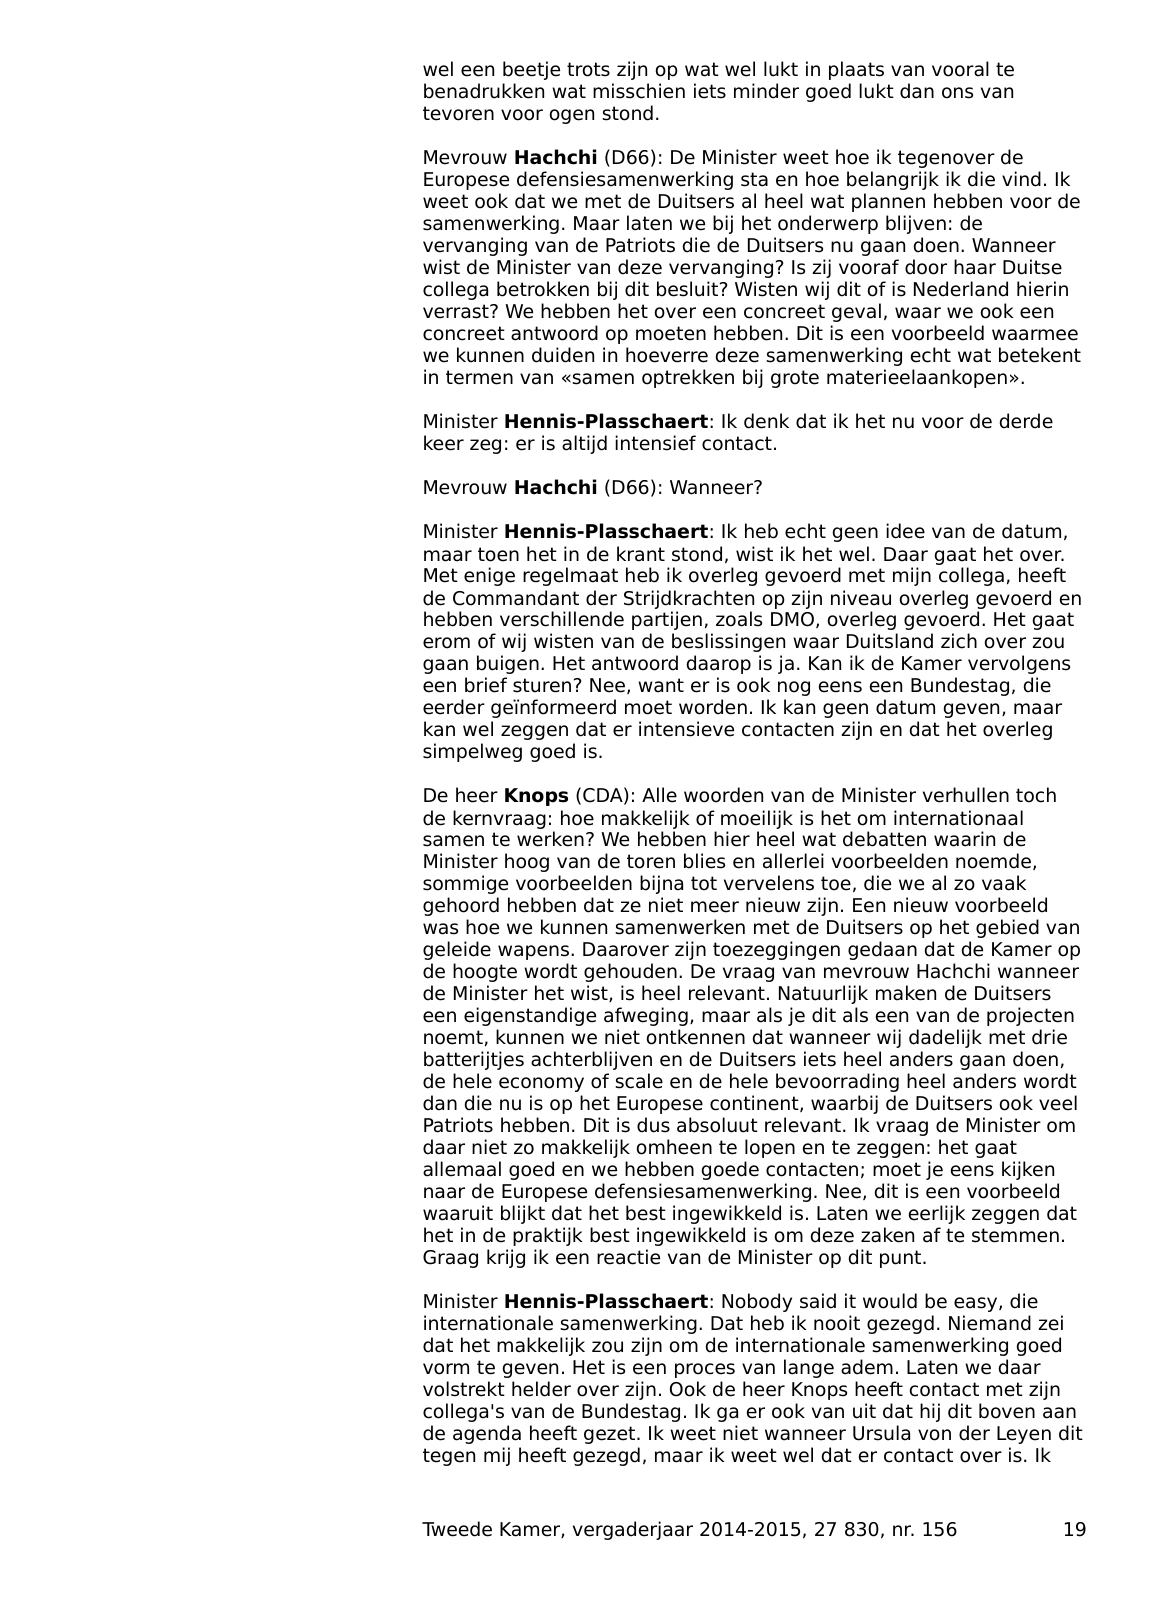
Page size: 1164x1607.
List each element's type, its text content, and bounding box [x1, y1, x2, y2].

text De heer Knops (CDA): Alle woorden van de Minister verhullen toch de kernvraag: hoe makkelijk of moeilijk is het om internationaal samen te werken? We hebben hier heel wat debatten waarin de Minister hoog van de toren blies en allerlei voorbeelden noemde, sommige voorbeelden bijna tot vervelens toe, die we al zo vaak gehoord hebben dat ze niet meer nieuw zijn. Een nieuw voorbeeld was hoe we kunnen samenwerken met de Duitsers op het gebied van geleide wapens. Daarover zijn toezeggingen gedaan dat de Kamer op de hoogte wordt gehouden. De vraag van mevrouw Hachchi wanneer de Minister het wist, is heel relevant. Natuurlijk maken de Duitsers een eigenstandige afweging, maar als je dit als een van de projecten noemt, kunnen we niet ontkennen dat wanneer wij dadelijk met drie batterijtjes achterblijven en de Duitsers iets heel anders gaan doen, de hele economy of scale en de hele bevoorrading heel anders wordt dan die nu is op het Europese continent, waarbij de Duitsers ook veel Patriots hebben. Dit is dus absoluut relevant. Ik vraag de Minister om daar niet zo makkelijk omheen te lopen en te zeggen: het gaat allemaal goed en we hebben goede contacten; moet je eens kijken naar de Europese defensiesamenwerking. Nee, dit is een voorbeeld waaruit blijkt dat het best ingewikkeld is. Laten we eerlijk zeggen dat het in de praktijk best ingewikkeld is om deze zaken af te stemmen. Graag krijg ik een reactie van de Minister op dit punt. [422, 785, 1087, 1269]
text Minister Hennis-Plasschaert: Nobody said it would be easy, die internationale samenwerking. Dat heb ik nooit gezegd. Niemand zei dat het makkelijk zou zijn om de internationale samenwerking goed vorm te geven. Het is een proces van lange adem. Laten we daar volstrekt helder over zijn. Ook de heer Knops heeft contact met zijn collega's van de Bundestag. Ik ga er ook van uit dat hij dit boven aan de agenda heeft gezet. Ik weet niet wanneer Ursula von der Leyen dit tegen mij heeft gezegd, maar ik weet wel dat er contact over is. Ik [422, 1291, 1087, 1467]
text Minister Hennis-Plasschaert: Ik denk dat ik het nu voor de derde keer zeg: er is altijd intensief contact. [422, 411, 1087, 455]
text wel een beetje trots zijn op wat wel lukt in plaats van vooral te benadrukken wat misschien iets minder goed lukt dan ons van tevoren voor ogen stond. [422, 59, 1087, 125]
text Mevrouw Hachchi (D66): Wanneer? [422, 477, 1087, 499]
text Minister Hennis-Plasschaert: Ik heb echt geen idee van de datum, maar toen het in de krant stond, wist ik het wel. Daar gaat het over. Met enige regelmaat heb ik overleg gevoerd met mijn collega, heeft de Commandant der Strijdkrachten op zijn niveau overleg gevoerd en hebben verschillende partijen, zoals DMO, overleg gevoerd. Het gaat erom of wij wisten van de beslissingen waar Duitsland zich over zou gaan buigen. Het antwoord daarop is ja. Kan ik de Kamer vervolgens een brief sturen? Nee, want er is ook nog eens een Bundestag, die eerder geïnformeerd moet worden. Ik kan geen datum geven, maar kan wel zeggen dat er intensieve contacten zijn en dat het overleg simpelweg goed is. [422, 521, 1087, 763]
text Mevrouw Hachchi (D66): De Minister weet hoe ik tegenover de Europese defensiesamenwerking sta en hoe belangrijk ik die vind. Ik weet ook dat we met de Duitsers al heel wat plannen hebben voor de samenwerking. Maar laten we bij het onderwerp blijven: de vervanging van de Patriots die de Duitsers nu gaan doen. Wanneer wist de Minister van deze vervanging? Is zij vooraf door haar Duitse collega betrokken bij dit besluit? Wisten wij dit of is Nederland hierin verrast? We hebben het over een concreet geval, waar we ook een concreet antwoord op moeten hebben. Dit is een voorbeeld waarmee we kunnen duiden in hoeverre deze samenwerking echt wat betekent in termen van «samen optrekken bij grote materieelaankopen». [422, 147, 1087, 389]
